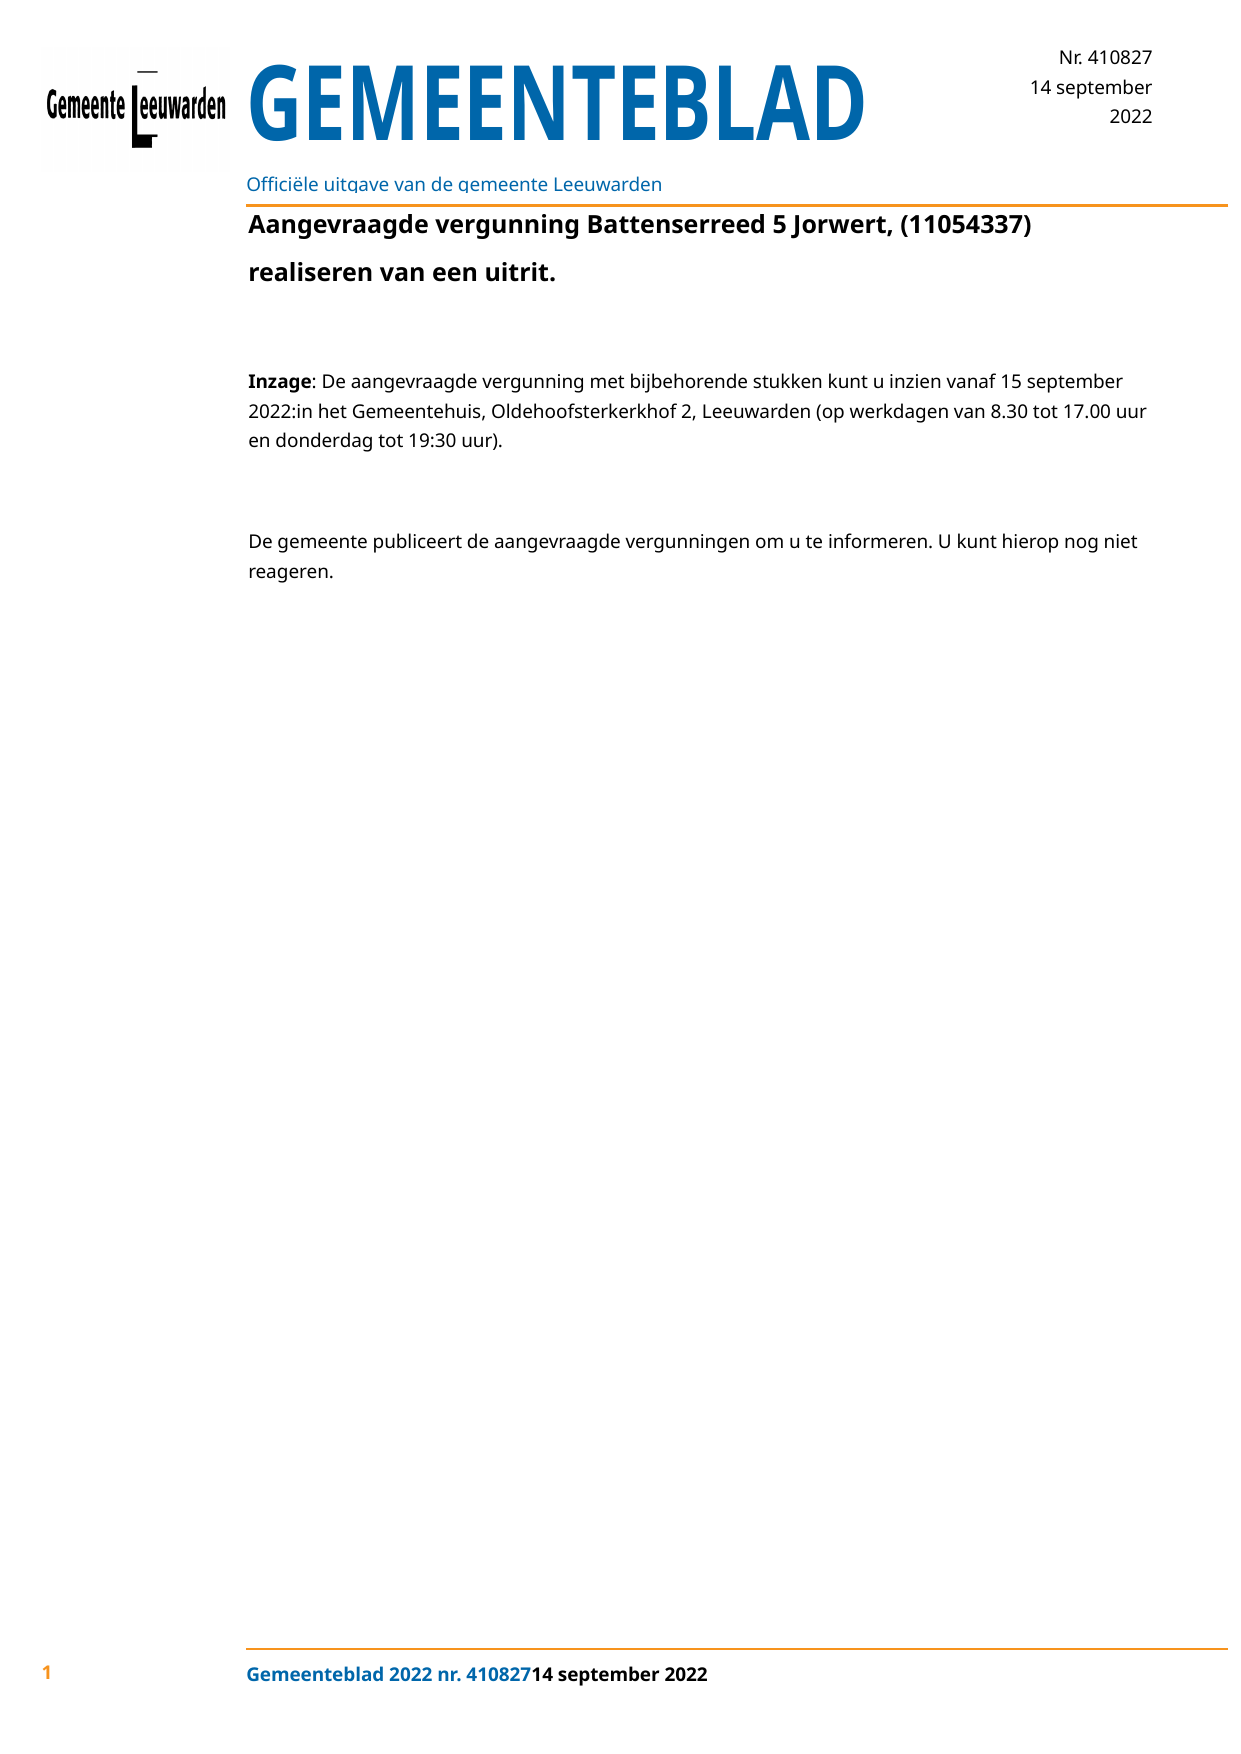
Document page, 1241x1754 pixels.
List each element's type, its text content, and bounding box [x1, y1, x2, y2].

text Aangevraagde vergunning Battenserreed 5 Jorwert, (11054337) realiseren van een uitrit. [248, 207, 1152, 288]
text De gemeente publiceert de aangevraagde vergunningen om u te informeren. U kunt hierop nog niet reageren. [248, 528, 1152, 584]
text Inzage: De aangevraagde vergunning met bijbehorende stukken kunt u inzien vanaf 15 september 2022:in het Gemeentehuis, Oldehoofsterkerkhof 2, Leeuwarden (op werkdagen van 8.30 tot 17.00 uur en donderdag tot 19:30 uur). [248, 368, 1152, 453]
picture [41, 47, 231, 172]
